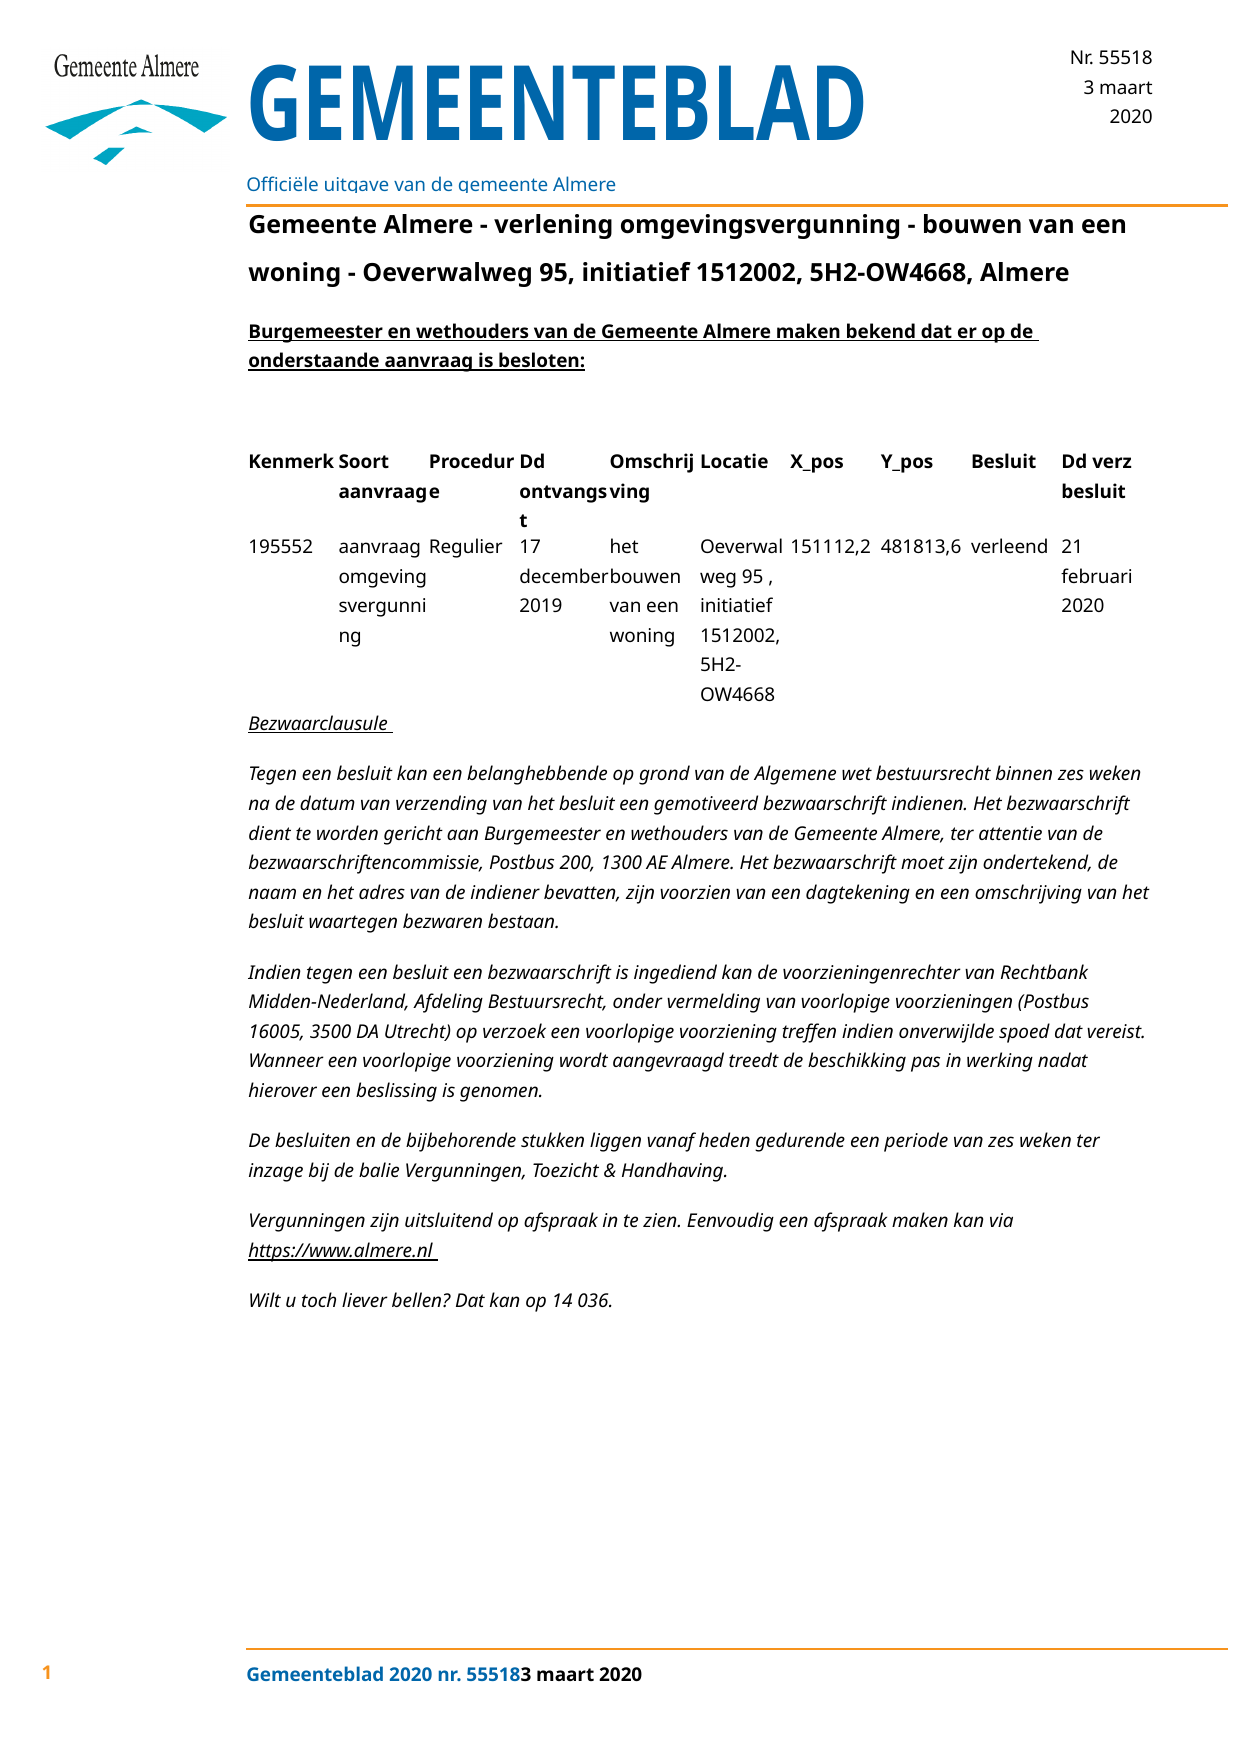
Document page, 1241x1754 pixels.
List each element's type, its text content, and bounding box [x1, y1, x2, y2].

table_header Dd ontvangst [519, 449, 609, 533]
table_cell 17 december 2019 [519, 533, 609, 707]
table_cell verleend [971, 533, 1061, 707]
table_header X_pos [790, 449, 881, 533]
table_cell het bouwen van een woning [609, 533, 700, 707]
text Wilt u toch liever bellen? Dat kan op 14 036. [248, 1288, 1152, 1313]
table_cell Regulier [429, 533, 519, 707]
table_header Besluit [971, 449, 1061, 533]
table_header Omschrijving [609, 449, 700, 533]
text Indien tegen een besluit een bezwaarschrift is ingediend kan de voorzieningenrechter van Rechtbank Midden-Nederland, Afdeling Bestuursrecht, onder vermelding van voorlopige voorzieningen (Postbus 16005, 3500 DA Utrecht) op verzoek een voorlopige voorziening treffen indien onverwijlde spoed dat vereist. Wanneer een voorlopige voorziening wordt aangevraagd treedt de beschikking pas in werking nadat hierover een beslissing is genomen. [248, 959, 1152, 1103]
table_header Locatie [700, 449, 790, 533]
table_header Y_pos [881, 449, 971, 533]
text Bezwaarclausule [248, 710, 1152, 736]
table_cell 195552 [248, 533, 338, 707]
table_header Kenmerk [248, 449, 338, 533]
text Vergunningen zijn uitsluitend op afspraak in te zien. Eenvoudig een afspraak maken kan via https://www.almere.nl [248, 1208, 1152, 1263]
table_cell 481813,6 [881, 533, 971, 707]
table_header Procedure [429, 449, 519, 533]
text Burgemeester en wethouders van de Gemeente Almere maken bekend dat er op de onderstaande aanvraag is besloten: [248, 318, 1152, 373]
table_cell aanvraag omgevingsvergunning [338, 533, 429, 707]
text Tegen een besluit kan een belanghebbende op grond van de Algemene wet bestuursrecht binnen zes weken na de datum van verzending van het besluit een gemotiveerd bezwaarschrift indienen. Het bezwaarschrift dient te worden gericht aan Burgemeester en wethouders van de Gemeente Almere, ter attentie van de bezwaarschriftencommissie, Postbus 200, 1300 AE Almere. Het bezwaarschrift moet zijn ondertekend, de naam en het adres van de indiener bevatten, zijn voorzien van een dagtekening en een omschrijving van het besluit waartegen bezwaren bestaan. [248, 761, 1152, 934]
table_cell 151112,2 [790, 533, 881, 707]
table_header Soort aanvraag [338, 449, 429, 533]
table_header Dd verz besluit [1061, 449, 1152, 533]
table_cell 21 februari 2020 [1061, 533, 1152, 707]
text De besluiten en de bijbehorende stukken liggen vanaf heden gedurende een periode van zes weken ter inzage bij de balie Vergunningen, Toezicht & Handhaving. [248, 1128, 1152, 1183]
table_cell Oeverwalweg 95 , initiatief 1512002, 5H2-OW4668 [700, 533, 790, 707]
picture [41, 47, 231, 172]
text Gemeente Almere - verlening omgevingsvergunning - bouwen van een woning - Oeverwalweg 95, initiatief 1512002, 5H2-OW4668, Almere [248, 207, 1152, 288]
